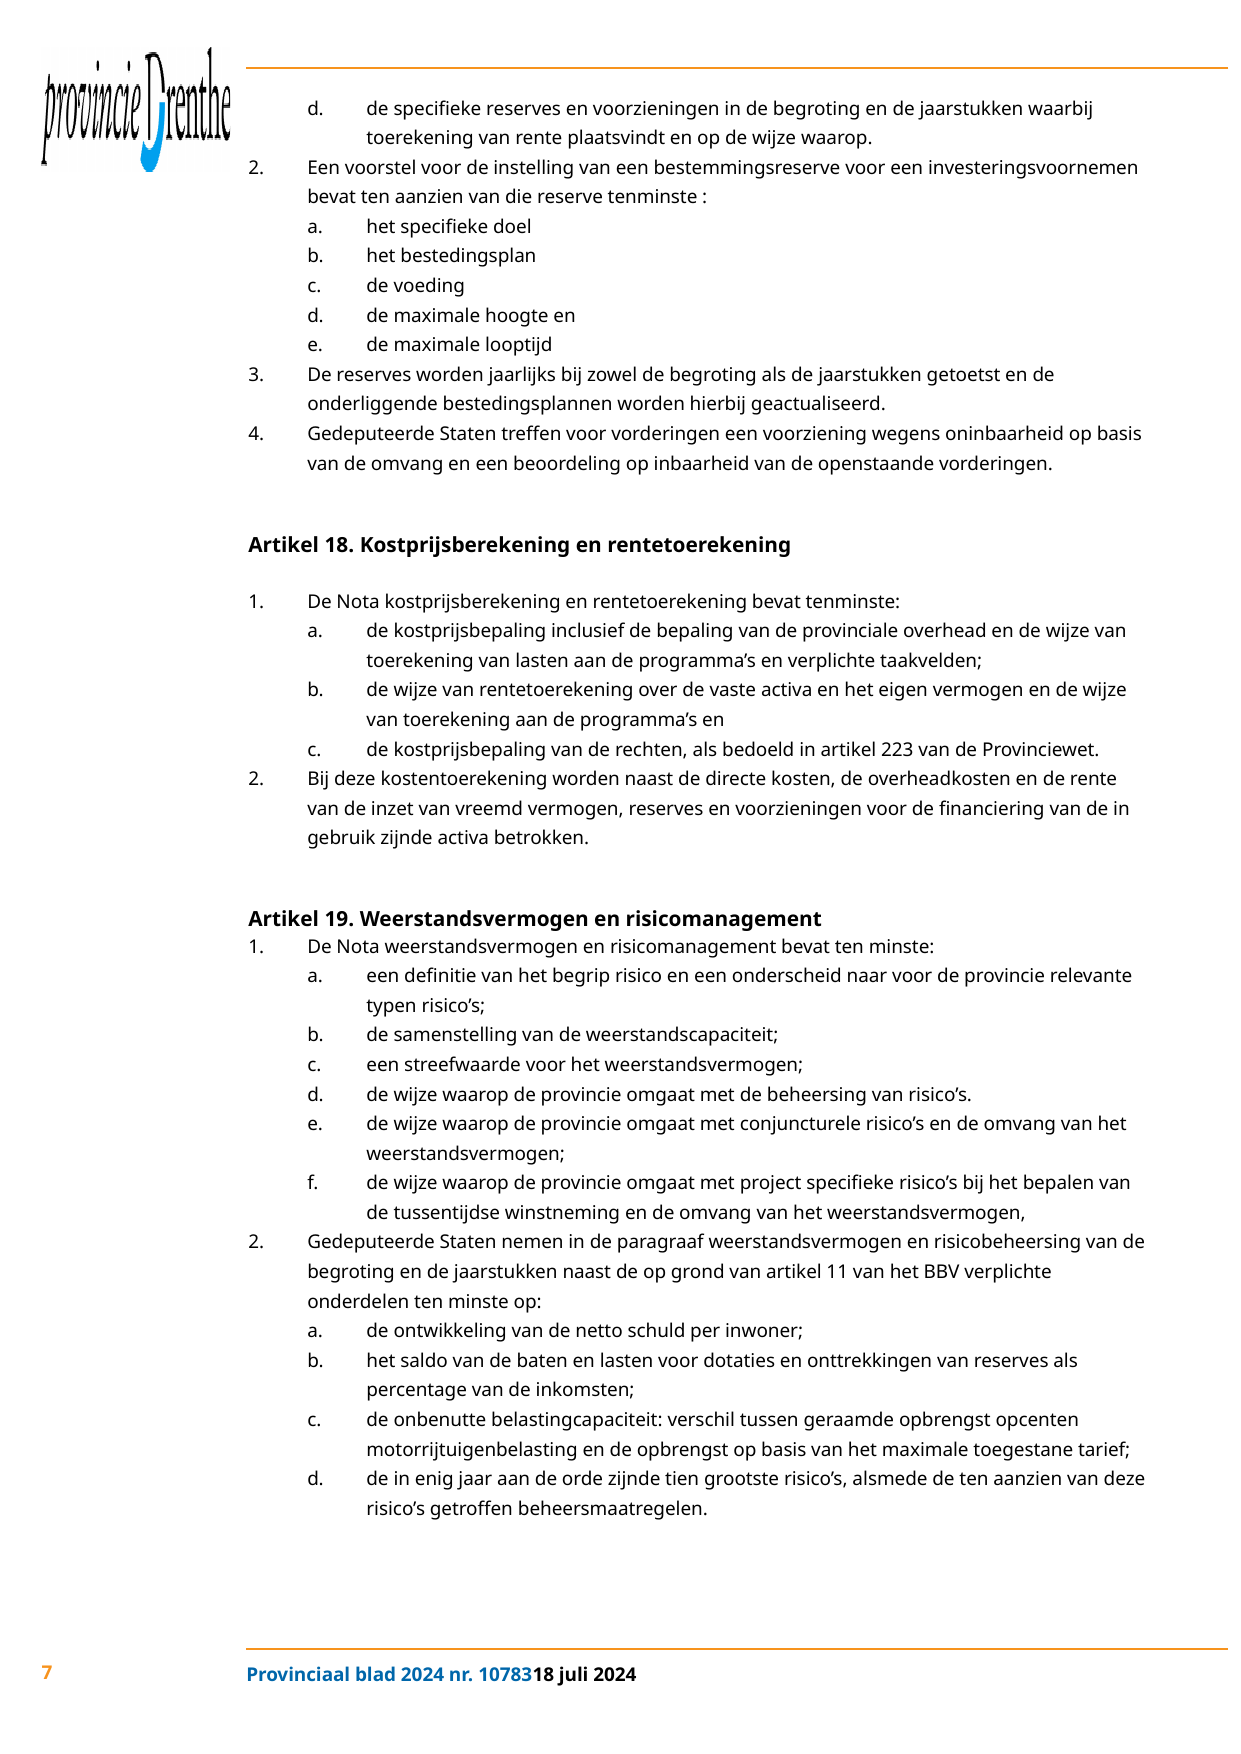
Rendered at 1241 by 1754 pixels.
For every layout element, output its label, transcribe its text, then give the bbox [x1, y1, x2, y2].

list het specifieke doel [307, 213, 1152, 239]
text Artikel 19. Weerstandsvermogen en risicomanagement [248, 904, 1152, 933]
list Een voorstel voor de instelling van een bestemmingsreserve voor een investeringsvoornemen bevat ten aanzien van die reserve tenminste : [248, 154, 1152, 209]
list de wijze waarop de provincie omgaat met project specifieke risico’s bij het bepalen van de tussentijdse winstneming en de omvang van het weerstandsvermogen, [307, 1169, 1152, 1225]
list de in enig jaar aan de orde zijnde tien grootste risico’s, alsmede de ten aanzien van deze risico’s getroffen beheersmaatregelen. [307, 1465, 1152, 1521]
list Bij deze kostentoerekening worden naast de directe kosten, de overheadkosten en de rente van de inzet van vreemd vermogen, reserves en voorzieningen voor de financiering van de in gebruik zijnde activa betrokken. [248, 765, 1152, 850]
list het bestedingsplan [307, 243, 1152, 268]
list de kostprijsbepaling van de rechten, als bedoeld in artikel 223 van de Provinciewet. [307, 736, 1152, 761]
text Artikel 18. Kostprijsberekening en rentetoerekening [248, 530, 1152, 558]
list de maximale looptijd [307, 331, 1152, 357]
list een definitie van het begrip risico en een onderscheid naar voor de provincie relevante typen risico’s; [307, 962, 1152, 1018]
list de ontwikkeling van de netto schuld per inwoner; [307, 1317, 1152, 1343]
list de kostprijsbepaling inclusief de bepaling van de provinciale overhead en de wijze van toerekening van lasten aan de programma’s en verplichte taakvelden; [307, 617, 1152, 673]
list de samenstelling van de weerstandscapaciteit; [307, 1022, 1152, 1047]
list de wijze waarop de provincie omgaat met conjuncturele risico’s en de omvang van het weerstandsvermogen; [307, 1110, 1152, 1166]
list De Nota weerstandsvermogen en risicomanagement bevat ten minste: [248, 933, 1152, 959]
list de wijze van rentetoerekening over de vaste activa en het eigen vermogen en de wijze van toerekening aan de programma’s en [307, 677, 1152, 732]
picture [41, 47, 231, 172]
list Gedeputeerde Staten treffen voor vorderingen een voorziening wegens oninbaarheid op basis van de omvang en een beoordeling op inbaarheid van de openstaande vorderingen. [248, 420, 1152, 476]
list Gedeputeerde Staten nemen in de paragraaf weerstandsvermogen en risicobeheersing van de begroting en de jaarstukken naast de op grond van artikel 11 van het BBV verplichte onderdelen ten minste op: [248, 1229, 1152, 1314]
list de onbenutte belastingcapaciteit: verschil tussen geraamde opbrengst opcenten motorrijtuigenbelasting en de opbrengst op basis van het maximale toegestane tarief; [307, 1406, 1152, 1462]
list een streefwaarde voor het weerstandsvermogen; [307, 1051, 1152, 1077]
list de voeding [307, 272, 1152, 298]
list het saldo van de baten en lasten voor dotaties en onttrekkingen van reserves als percentage van de inkomsten; [307, 1347, 1152, 1402]
list de maximale hoogte en [307, 302, 1152, 328]
list de specifieke reserves en voorzieningen in de begroting en de jaarstukken waarbij toerekening van rente plaatsvindt en op de wijze waarop. [307, 95, 1152, 150]
list De reserves worden jaarlijks bij zowel de begroting als de jaarstukken getoetst en de onderliggende bestedingsplannen worden hierbij geactualiseerd. [248, 361, 1152, 416]
list De Nota kostprijsberekening en rentetoerekening bevat tenminste: [248, 588, 1152, 613]
list de wijze waarop de provincie omgaat met de beheersing van risico’s. [307, 1081, 1152, 1107]
